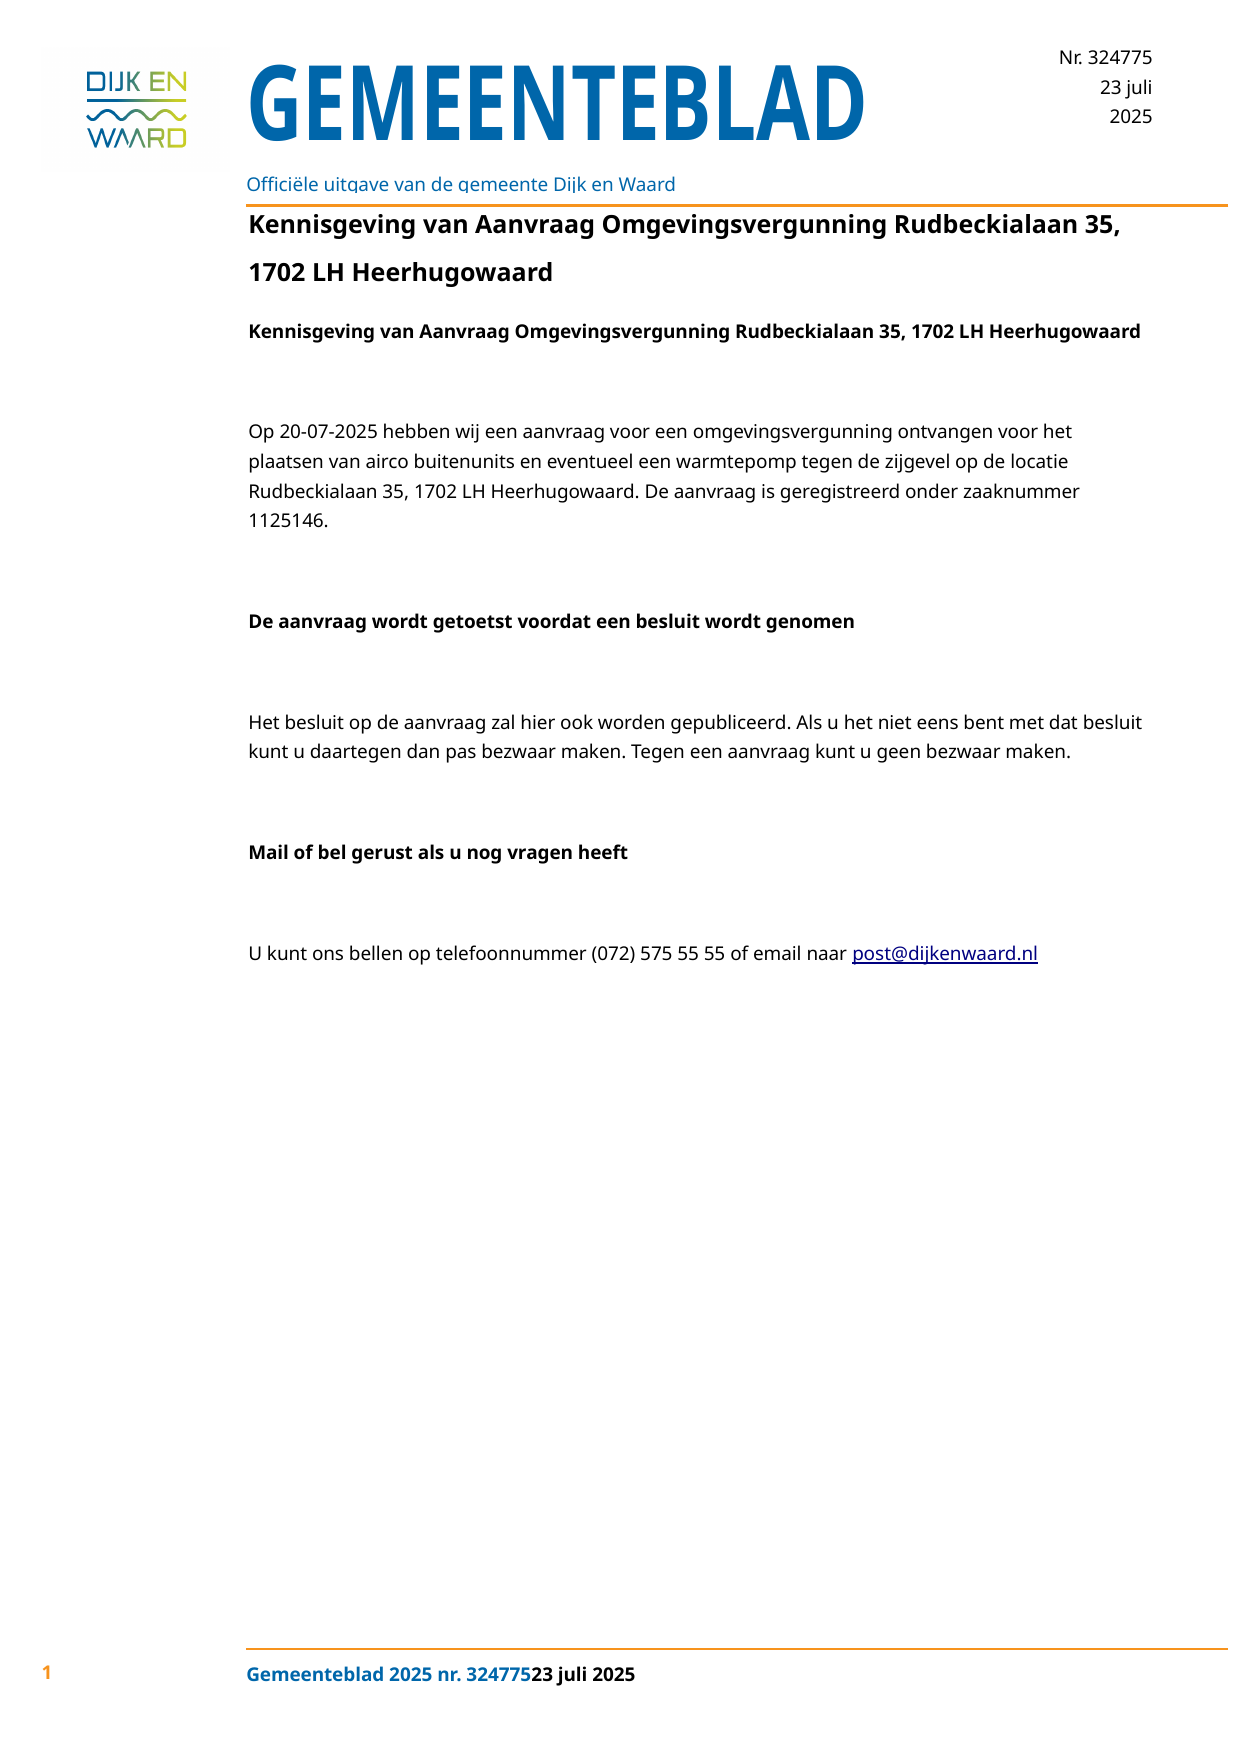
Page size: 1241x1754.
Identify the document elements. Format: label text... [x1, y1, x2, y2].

picture [41, 47, 231, 172]
text Op 20-07-2025 hebben wij een aanvraag voor een omgevingsvergunning ontvangen voor het plaatsen van airco buitenunits en eventueel een warmtepomp tegen de zijgevel op de locatie Rudbeckialaan 35, 1702 LH Heerhugowaard. De aanvraag is geregistreerd onder zaaknummer 1125146. [248, 419, 1152, 533]
text U kunt ons bellen op telefoonnummer (072) 575 55 55 of email naar post@dijkenwaard.nl [248, 940, 1152, 966]
text Kennisgeving van Aanvraag Omgevingsvergunning Rudbeckialaan 35, 1702 LH Heerhugowaard [248, 318, 1152, 344]
text De aanvraag wordt getoetst voordat een besluit wordt genomen [248, 608, 1152, 634]
text Het besluit op de aanvraag zal hier ook worden gepubliceerd. Als u het niet eens bent met dat besluit kunt u daartegen dan pas bezwaar maken. Tegen een aanvraag kunt u geen bezwaar maken. [248, 709, 1152, 764]
text Mail of bel gerust als u nog vragen heeft [248, 839, 1152, 865]
text Kennisgeving van Aanvraag Omgevingsvergunning Rudbeckialaan 35, 1702 LH Heerhugowaard [248, 207, 1152, 288]
